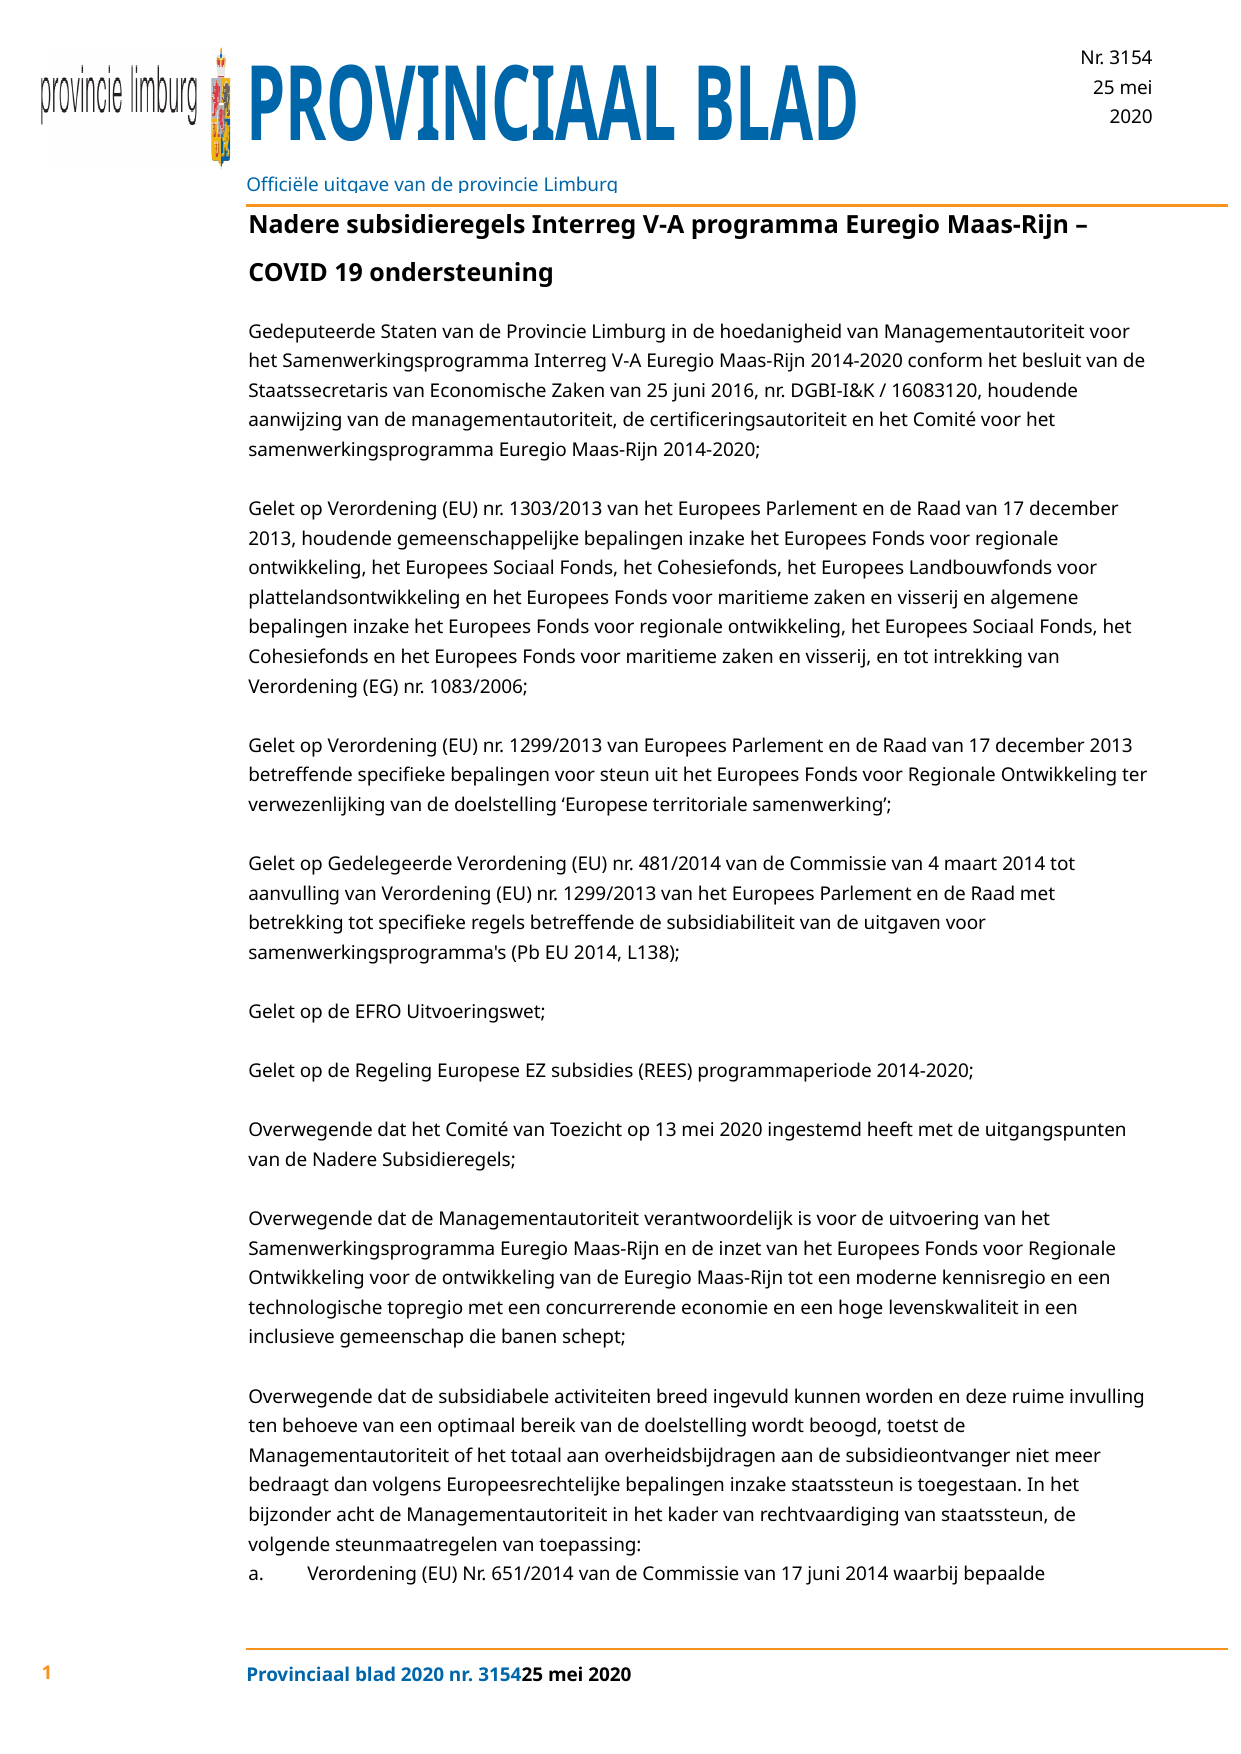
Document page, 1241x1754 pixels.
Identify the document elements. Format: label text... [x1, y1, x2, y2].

text Gelet op Gedelegeerde Verordening (EU) nr. 481/2014 van de Commissie van 4 maart 2014 tot aanvulling van Verordening (EU) nr. 1299/2013 van het Europees Parlement en de Raad met betrekking tot specifieke regels betreffende de subsidiabiliteit van de uitgaven voor samenwerkingsprogramma's (Pb EU 2014, L138); [248, 850, 1152, 965]
text Gedeputeerde Staten van de Provincie Limburg in de hoedanigheid van Managementautoriteit voor het Samenwerkingsprogramma Interreg V-A Euregio Maas-Rijn 2014-2020 conform het besluit van de Staatssecretaris van Economische Zaken van 25 juni 2016, nr. DGBI-I&K / 16083120, houdende aanwijzing van de managementautoriteit, de certificeringsautoriteit en het Comité voor het samenwerkingsprogramma Euregio Maas-Rijn 2014-2020; [248, 318, 1152, 462]
text Gelet op de EFRO Uitvoeringswet; [248, 998, 1152, 1024]
text Overwegende dat het Comité van Toezicht op 13 mei 2020 ingestemd heeft met de uitgangspunten van de Nadere Subsidieregels; [248, 1117, 1152, 1172]
text Gelet op de Regeling Europese EZ subsidies (REES) programmaperiode 2014-2020; [248, 1057, 1152, 1083]
list Verordening (EU) Nr. 651/2014 van de Commissie van 17 juni 2014 waarbij bepaalde [248, 1560, 1152, 1586]
text Overwegende dat de Managementautoriteit verantwoordelijk is voor de uitvoering van het Samenwerkingsprogramma Euregio Maas-Rijn en de inzet van het Europees Fonds voor Regionale Ontwikkeling voor de ontwikkeling van de Euregio Maas-Rijn tot een moderne kennisregio en een technologische topregio met een concurrerende economie en een hoge levenskwaliteit in een inclusieve gemeenschap die banen schept; [248, 1205, 1152, 1349]
text Gelet op Verordening (EU) nr. 1303/2013 van het Europees Parlement en de Raad van 17 december 2013, houdende gemeenschappelijke bepalingen inzake het Europees Fonds voor regionale ontwikkeling, het Europees Sociaal Fonds, het Cohesiefonds, het Europees Landbouwfonds voor plattelandsontwikkeling en het Europees Fonds voor maritieme zaken en visserij en algemene bepalingen inzake het Europees Fonds voor regionale ontwikkeling, het Europees Sociaal Fonds, het Cohesiefonds en het Europees Fonds voor maritieme zaken en visserij, en tot intrekking van Verordening (EG) nr. 1083/2006; [248, 495, 1152, 699]
text Gelet op Verordening (EU) nr. 1299/2013 van Europees Parlement en de Raad van 17 december 2013 betreffende specifieke bepalingen voor steun uit het Europees Fonds voor Regionale Ontwikkeling ter verwezenlijking van de doelstelling ‘Europese territoriale samenwerking’; [248, 732, 1152, 817]
picture [41, 47, 231, 172]
text Nadere subsidieregels Interreg V-A programma Euregio Maas-Rijn – COVID 19 ondersteuning [248, 207, 1152, 288]
text Overwegende dat de subsidiabele activiteiten breed ingevuld kunnen worden en deze ruime invulling ten behoeve van een optimaal bereik van de doelstelling wordt beoogd, toetst de Managementautoriteit of het totaal aan overheidsbijdragen aan de subsidieontvanger niet meer bedraagt dan volgens Europeesrechtelijke bepalingen inzake staatssteun is toegestaan. In het bijzonder acht de Managementautoriteit in het kader van rechtvaardiging van staatssteun, de volgende steunmaatregelen van toepassing: [248, 1383, 1152, 1557]
